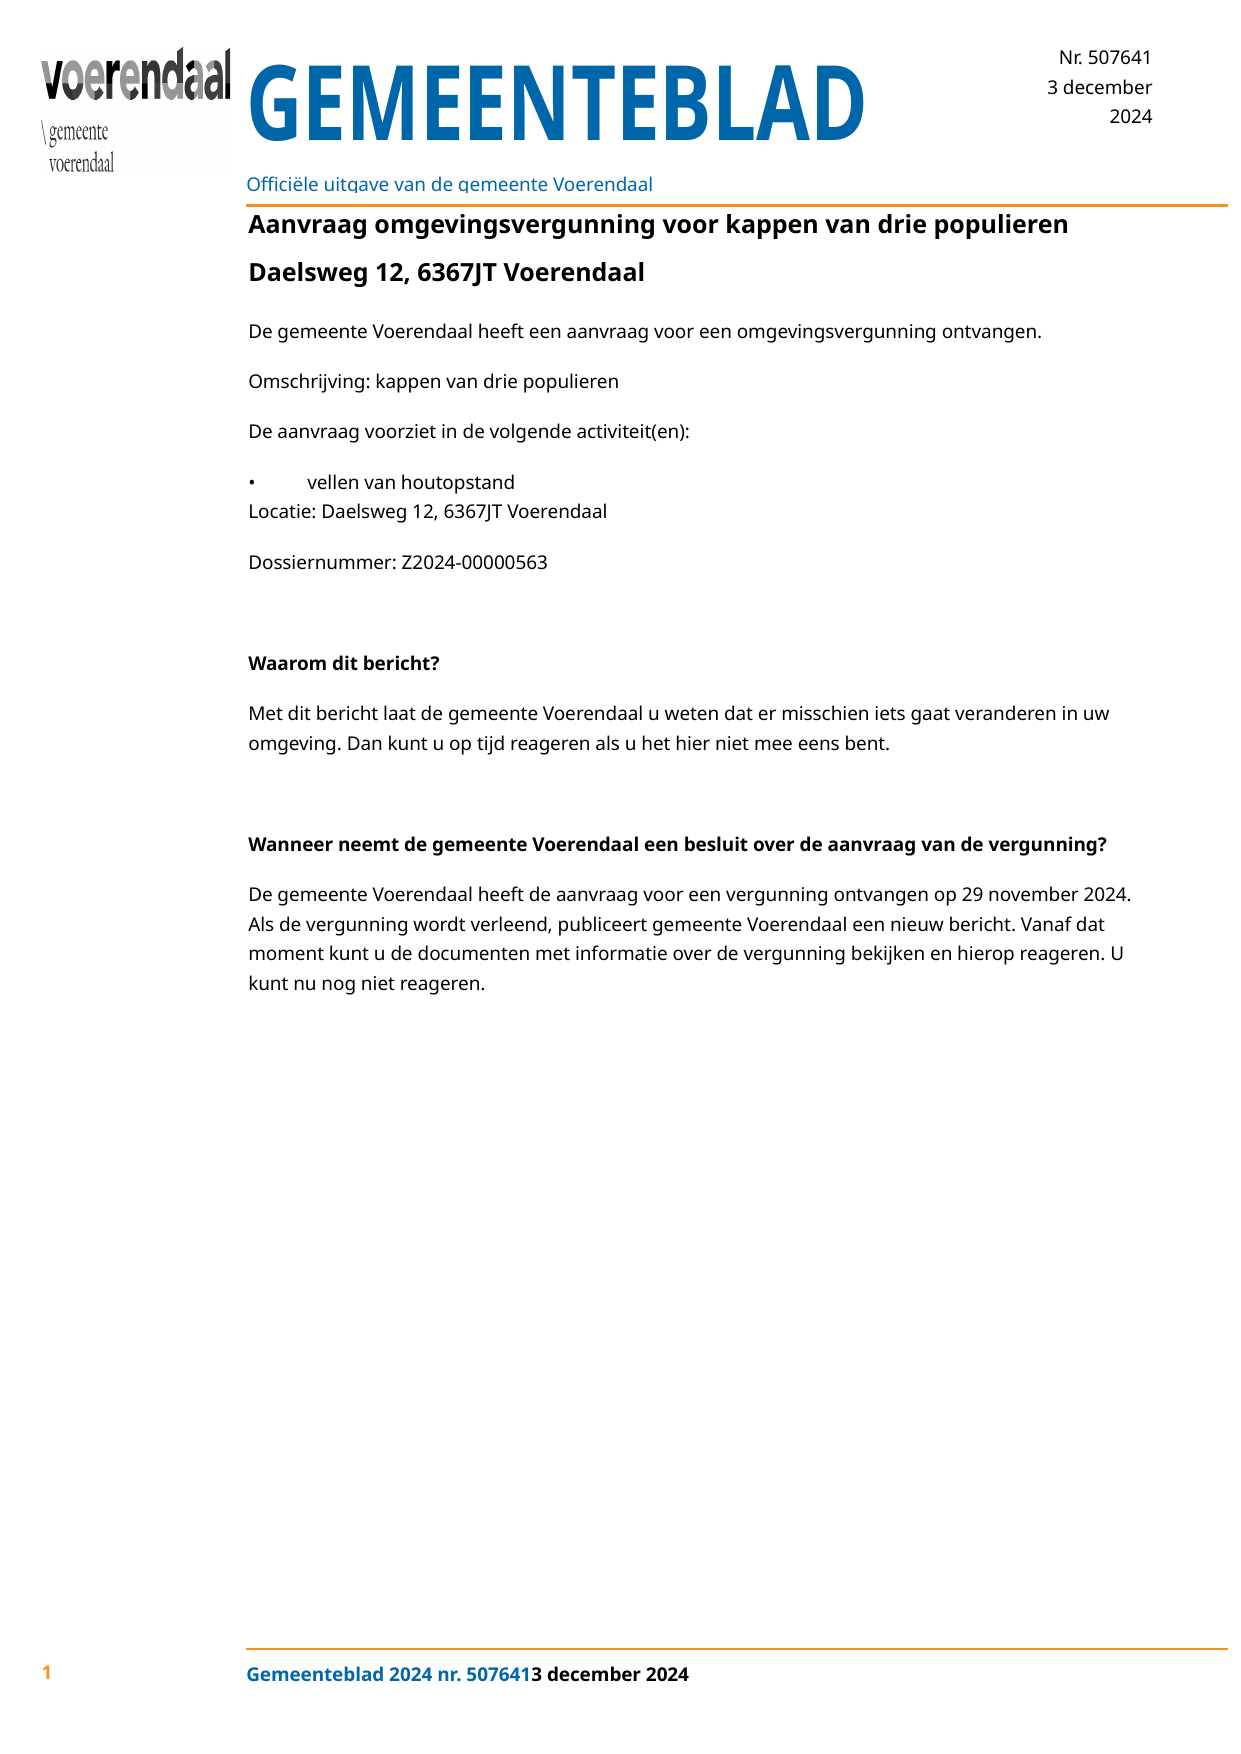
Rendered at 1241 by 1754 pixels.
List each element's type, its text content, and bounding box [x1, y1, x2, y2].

text Wanneer neemt de gemeente Voerendaal een besluit over de aanvraag van de vergunning? [248, 831, 1152, 857]
picture [41, 47, 231, 172]
text Waarom dit bericht? [248, 650, 1152, 676]
text Met dit bericht laat de gemeente Voerendaal u weten dat er misschien iets gaat veranderen in uw omgeving. Dan kunt u op tijd reageren als u het hier niet mee eens bent. [248, 700, 1152, 756]
text Aanvraag omgevingsvergunning voor kappen van drie populieren Daelsweg 12, 6367JT Voerendaal [248, 207, 1152, 288]
text De gemeente Voerendaal heeft de aanvraag voor een vergunning ontvangen op 29 november 2024. Als de vergunning wordt verleend, publiceert gemeente Voerendaal een nieuw bericht. Vanaf dat moment kunt u de documenten met informatie over de vergunning bekijken en hierop reageren. U kunt nu nog niet reageren. [248, 881, 1152, 996]
text Dossiernummer: Z2024-00000563 [248, 549, 1152, 575]
text Omschrijving: kappen van drie populieren [248, 368, 1152, 394]
list vellen van houtopstand [248, 469, 1152, 495]
text De gemeente Voerendaal heeft een aanvraag voor een omgevingsvergunning ontvangen. [248, 318, 1152, 344]
text De aanvraag voorziet in de volgende activiteit(en): [248, 419, 1152, 444]
text Locatie: Daelsweg 12, 6367JT Voerendaal [248, 499, 1152, 524]
